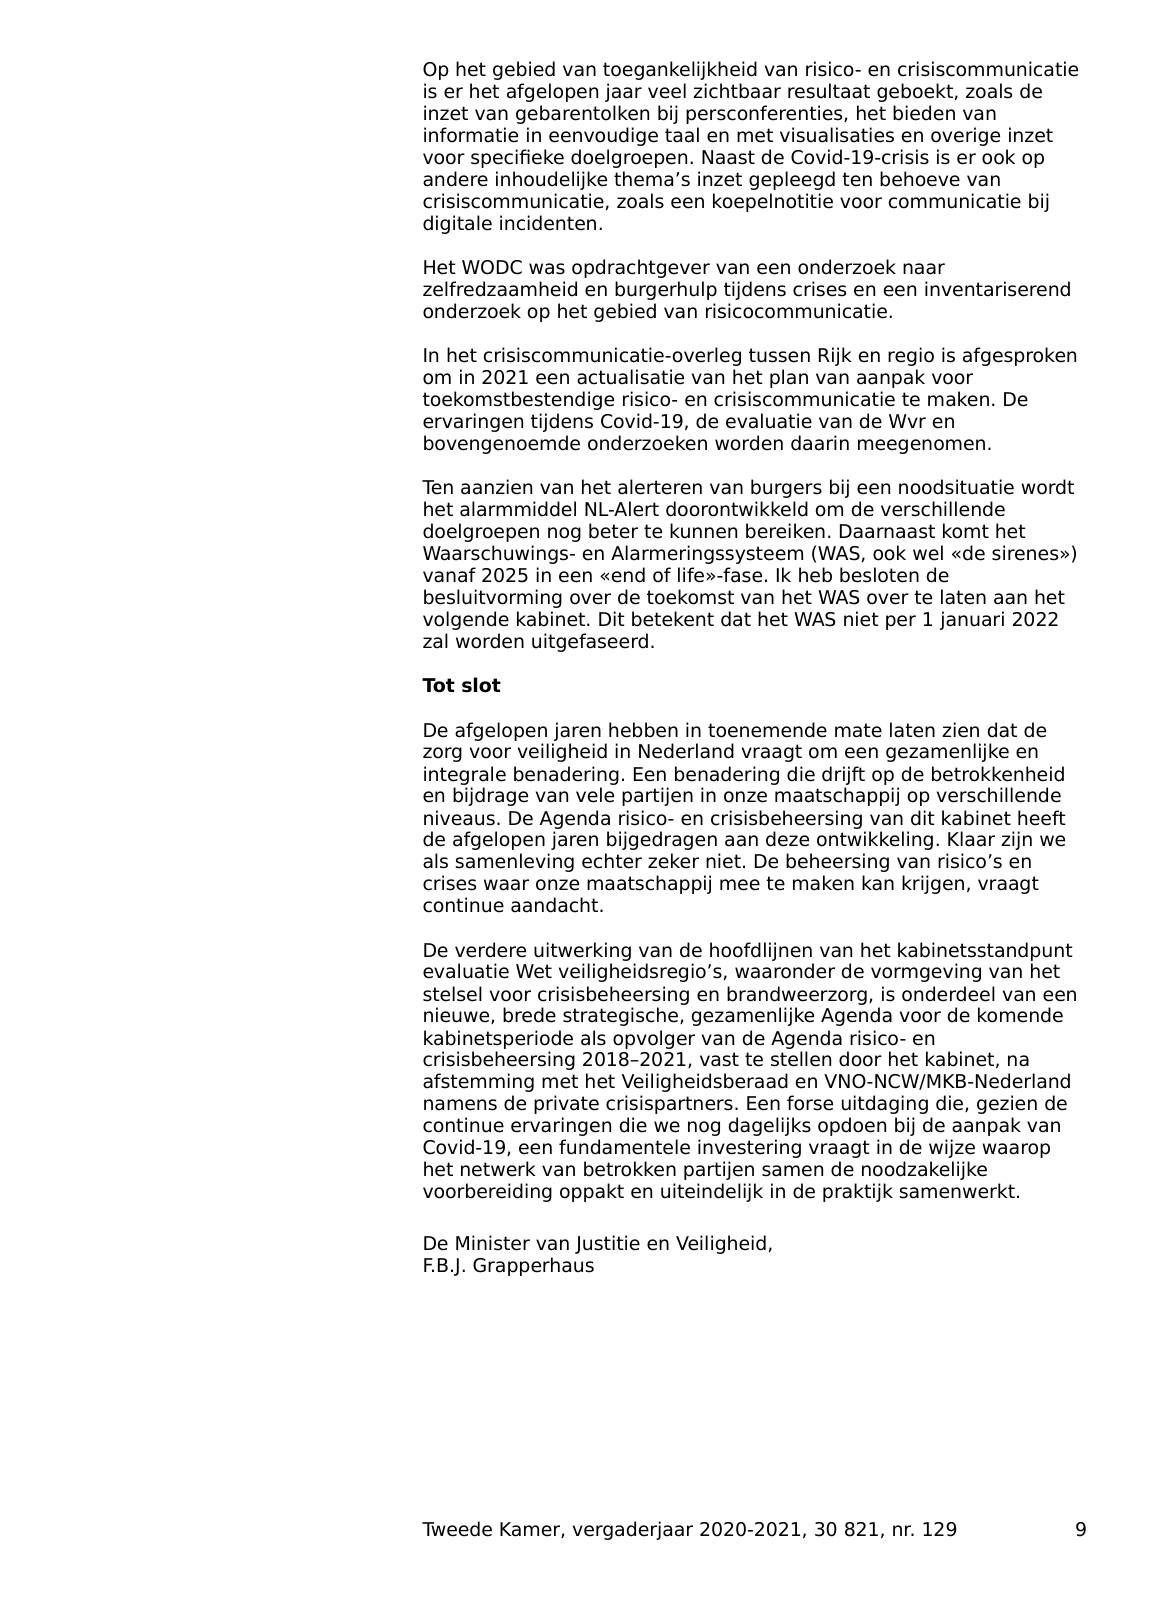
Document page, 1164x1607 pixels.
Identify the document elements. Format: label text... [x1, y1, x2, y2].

subtitle Tot slot [422, 675, 1087, 697]
text De Minister van Justitie en Veiligheid, F.B.J. Grapperhaus [422, 1233, 1087, 1277]
text Op het gebied van toegankelijkheid van risico- en crisiscommunicatie is er het afgelopen jaar veel zichtbaar resultaat geboekt, zoals de inzet van gebarentolken bij persconferenties, het bieden van informatie in eenvoudige taal en met visualisaties en overige inzet voor specifieke doelgroepen. Naast de Covid-19-crisis is er ook op andere inhoudelijke thema’s inzet gepleegd ten behoeve van crisiscommunicatie, zoals een koepelnotitie voor communicatie bij digitale incidenten. [422, 59, 1087, 235]
text De afgelopen jaren hebben in toenemende mate laten zien dat de zorg voor veiligheid in Nederland vraagt om een gezamenlijke en integrale benadering. Een benadering die drijft op de betrokkenheid en bijdrage van vele partijen in onze maatschappij op verschillende niveaus. De Agenda risico- en crisisbeheersing van dit kabinet heeft de afgelopen jaren bijgedragen aan deze ontwikkeling. Klaar zijn we als samenleving echter zeker niet. De beheersing van risico’s en crises waar onze maatschappij mee te maken kan krijgen, vraagt continue aandacht. [422, 719, 1087, 917]
text Ten aanzien van het alerteren van burgers bij een noodsituatie wordt het alarmmiddel NL-Alert doorontwikkeld om de verschillende doelgroepen nog beter te kunnen bereiken. Daarnaast komt het Waarschuwings- en Alarmeringssysteem (WAS, ook wel «de sirenes») vanaf 2025 in een «end of life»-fase. Ik heb besloten de besluitvorming over de toekomst van het WAS over te laten aan het volgende kabinet. Dit betekent dat het WAS niet per 1 januari 2022 zal worden uitgefaseerd. [422, 477, 1087, 653]
text Het WODC was opdrachtgever van een onderzoek naar zelfredzaamheid en burgerhulp tijdens crises en een inventariserend onderzoek op het gebied van risicocommunicatie. [422, 257, 1087, 323]
text In het crisiscommunicatie-overleg tussen Rijk en regio is afgesproken om in 2021 een actualisatie van het plan van aanpak voor toekomstbestendige risico- en crisiscommunicatie te maken. De ervaringen tijdens Covid-19, de evaluatie van de Wvr en bovengenoemde onderzoeken worden daarin meegenomen. [422, 345, 1087, 455]
text De verdere uitwerking van de hoofdlijnen van het kabinetsstandpunt evaluatie Wet veiligheidsregio’s, waaronder de vormgeving van het stelsel voor crisisbeheersing en brandweerzorg, is onderdeel van een nieuwe, brede strategische, gezamenlijke Agenda voor de komende kabinetsperiode als opvolger van de Agenda risico- en crisisbeheersing 2018–2021, vast te stellen door het kabinet, na afstemming met het Veiligheidsberaad en VNO-NCW/MKB-Nederland namens de private crisispartners. Een forse uitdaging die, gezien de continue ervaringen die we nog dagelijks opdoen bij de aanpak van Covid-19, een fundamentele investering vraagt in de wijze waarop het netwerk van betrokken partijen samen de noodzakelijke voorbereiding oppakt en uiteindelijk in de praktijk samenwerkt. [422, 939, 1087, 1203]
